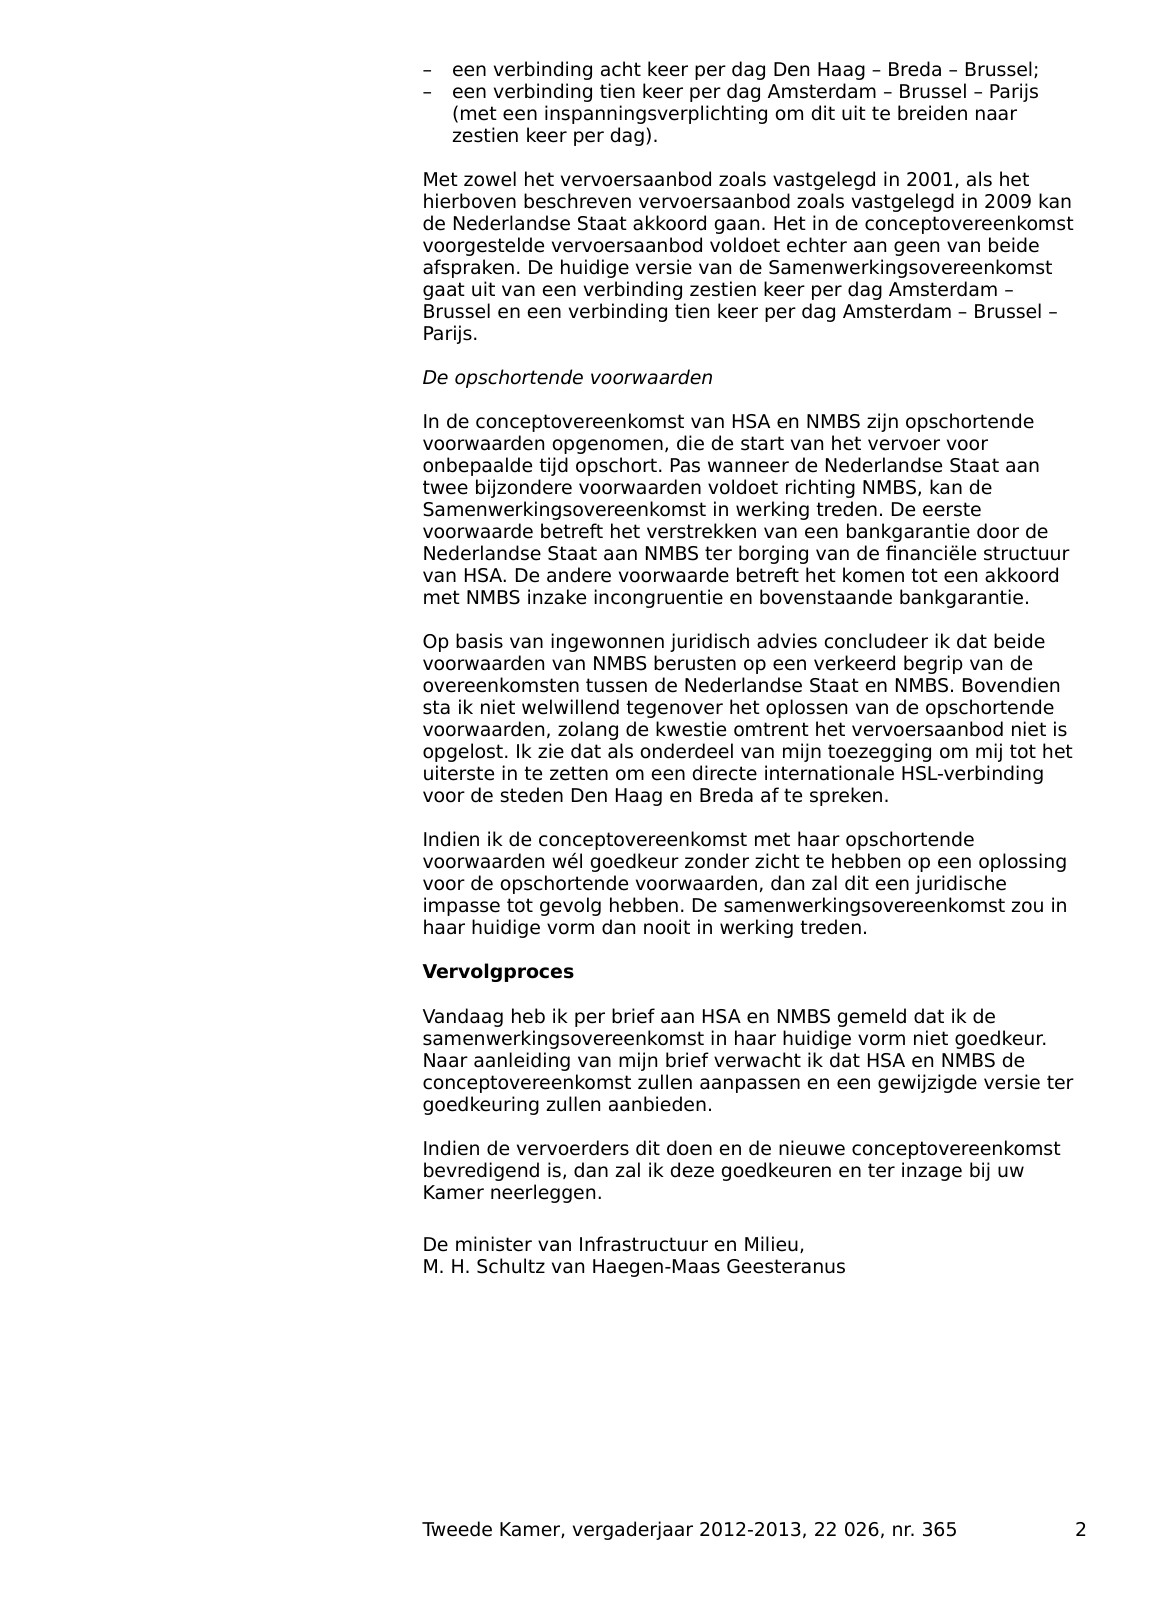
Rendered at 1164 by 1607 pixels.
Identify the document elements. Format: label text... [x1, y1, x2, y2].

text – een verbinding tien keer per dag Amsterdam – Brussel – Parijs (met een inspanningsverplichting om dit uit te breiden naar zestien keer per dag). [422, 81, 1087, 147]
text In de conceptovereenkomst van HSA en NMBS zijn opschortende voorwaarden opgenomen, die de start van het vervoer voor onbepaalde tijd opschort. Pas wanneer de Nederlandse Staat aan twee bijzondere voorwaarden voldoet richting NMBS, kan de Samenwerkingsovereenkomst in werking treden. De eerste voorwaarde betreft het verstrekken van een bankgarantie door de Nederlandse Staat aan NMBS ter borging van de financiële structuur van HSA. De andere voorwaarde betreft het komen tot een akkoord met NMBS inzake incongruentie en bovenstaande bankgarantie. [422, 411, 1087, 609]
text Op basis van ingewonnen juridisch advies concludeer ik dat beide voorwaarden van NMBS berusten op een verkeerd begrip van de overeenkomsten tussen de Nederlandse Staat en NMBS. Bovendien sta ik niet welwillend tegenover het oplossen van de opschortende voorwaarden, zolang de kwestie omtrent het vervoersaanbod niet is opgelost. Ik zie dat als onderdeel van mijn toezegging om mij tot het uiterste in te zetten om een directe internationale HSL-verbinding voor de steden Den Haag en Breda af te spreken. [422, 631, 1087, 807]
text Met zowel het vervoersaanbod zoals vastgelegd in 2001, als het hierboven beschreven vervoersaanbod zoals vastgelegd in 2009 kan de Nederlandse Staat akkoord gaan. Het in de conceptovereenkomst voorgestelde vervoersaanbod voldoet echter aan geen van beide afspraken. De huidige versie van de Samenwerkingsovereenkomst gaat uit van een verbinding zestien keer per dag Amsterdam – Brussel en een verbinding tien keer per dag Amsterdam – Brussel – Parijs. [422, 169, 1087, 345]
text Indien de vervoerders dit doen en de nieuwe conceptovereenkomst bevredigend is, dan zal ik deze goedkeuren en ter inzage bij uw Kamer neerleggen. [422, 1138, 1087, 1204]
subtitle De opschortende voorwaarden [422, 367, 1087, 389]
text Indien ik de conceptovereenkomst met haar opschortende voorwaarden wél goedkeur zonder zicht te hebben op een oplossing voor de opschortende voorwaarden, dan zal dit een juridische impasse tot gevolg hebben. De samenwerkingsovereenkomst zou in haar huidige vorm dan nooit in werking treden. [422, 829, 1087, 939]
text Vandaag heb ik per brief aan HSA en NMBS gemeld dat ik de samenwerkingsovereenkomst in haar huidige vorm niet goedkeur. Naar aanleiding van mijn brief verwacht ik dat HSA en NMBS de conceptovereenkomst zullen aanpassen en een gewijzigde versie ter goedkeuring zullen aanbieden. [422, 1006, 1087, 1116]
text – een verbinding acht keer per dag Den Haag – Breda – Brussel; [422, 59, 1087, 81]
text De minister van Infrastructuur en Milieu, M. H. Schultz van Haegen-Maas Geesteranus [422, 1234, 1087, 1278]
subtitle Vervolgproces [422, 961, 1087, 983]
